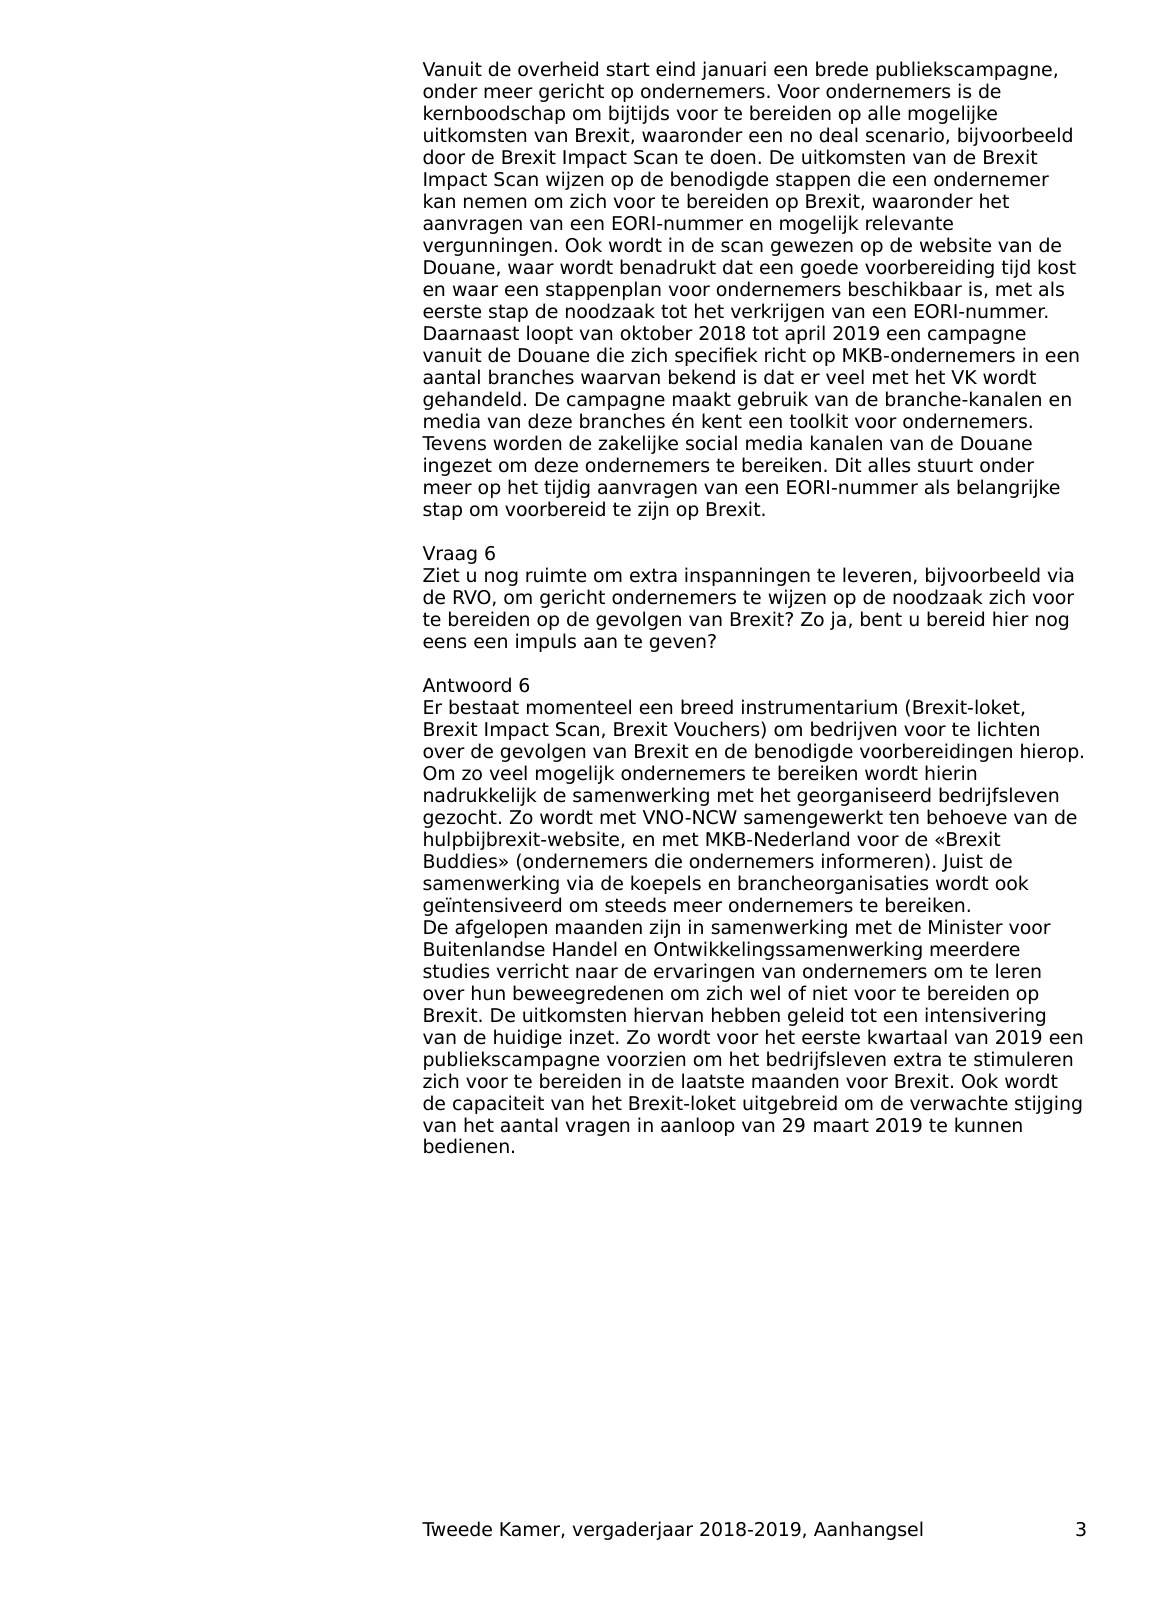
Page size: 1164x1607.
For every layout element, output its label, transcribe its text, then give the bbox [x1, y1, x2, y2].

text Er bestaat momenteel een breed instrumentarium (Brexit-loket, Brexit Impact Scan, Brexit Vouchers) om bedrijven voor te lichten over de gevolgen van Brexit en de benodigde voorbereidingen hierop. Om zo veel mogelijk ondernemers te bereiken wordt hierin nadrukkelijk de samenwerking met het georganiseerd bedrijfsleven gezocht. Zo wordt met VNO-NCW samengewerkt ten behoeve van de hulpbijbrexit-website, en met MKB-Nederland voor de «Brexit Buddies» (ondernemers die ondernemers informeren). Juist de samenwerking via de koepels en brancheorganisaties wordt ook geïntensiveerd om steeds meer ondernemers te bereiken. [422, 697, 1087, 917]
text Vanuit de overheid start eind januari een brede publiekscampagne, onder meer gericht op ondernemers. Voor ondernemers is de kernboodschap om bijtijds voor te bereiden op alle mogelijke uitkomsten van Brexit, waaronder een no deal scenario, bijvoorbeeld door de Brexit Impact Scan te doen. De uitkomsten van de Brexit Impact Scan wijzen op de benodigde stappen die een ondernemer kan nemen om zich voor te bereiden op Brexit, waaronder het aanvragen van een EORI-nummer en mogelijk relevante vergunningen. Ook wordt in de scan gewezen op de website van de Douane, waar wordt benadrukt dat een goede voorbereiding tijd kost en waar een stappenplan voor ondernemers beschikbaar is, met als eerste stap de noodzaak tot het verkrijgen van een EORI-nummer. [422, 59, 1087, 323]
text Antwoord 6 [422, 675, 1087, 697]
text Ziet u nog ruimte om extra inspanningen te leveren, bijvoorbeeld via de RVO, om gericht ondernemers te wijzen op de noodzaak zich voor te bereiden op de gevolgen van Brexit? Zo ja, bent u bereid hier nog eens een impuls aan te geven? [422, 565, 1087, 653]
text Vraag 6 [422, 543, 1087, 565]
text Daarnaast loopt van oktober 2018 tot april 2019 een campagne vanuit de Douane die zich specifiek richt op MKB-ondernemers in een aantal branches waarvan bekend is dat er veel met het VK wordt gehandeld. De campagne maakt gebruik van de branche-kanalen en media van deze branches én kent een toolkit voor ondernemers. Tevens worden de zakelijke social media kanalen van de Douane ingezet om deze ondernemers te bereiken. Dit alles stuurt onder meer op het tijdig aanvragen van een EORI-nummer als belangrijke stap om voorbereid te zijn op Brexit. [422, 323, 1087, 521]
text De afgelopen maanden zijn in samenwerking met de Minister voor Buitenlandse Handel en Ontwikkelingssamenwerking meerdere studies verricht naar de ervaringen van ondernemers om te leren over hun beweegredenen om zich wel of niet voor te bereiden op Brexit. De uitkomsten hiervan hebben geleid tot een intensivering van de huidige inzet. Zo wordt voor het eerste kwartaal van 2019 een publiekscampagne voorzien om het bedrijfsleven extra te stimuleren zich voor te bereiden in de laatste maanden voor Brexit. Ook wordt de capaciteit van het Brexit-loket uitgebreid om de verwachte stijging van het aantal vragen in aanloop van 29 maart 2019 te kunnen bedienen. [422, 917, 1087, 1158]
